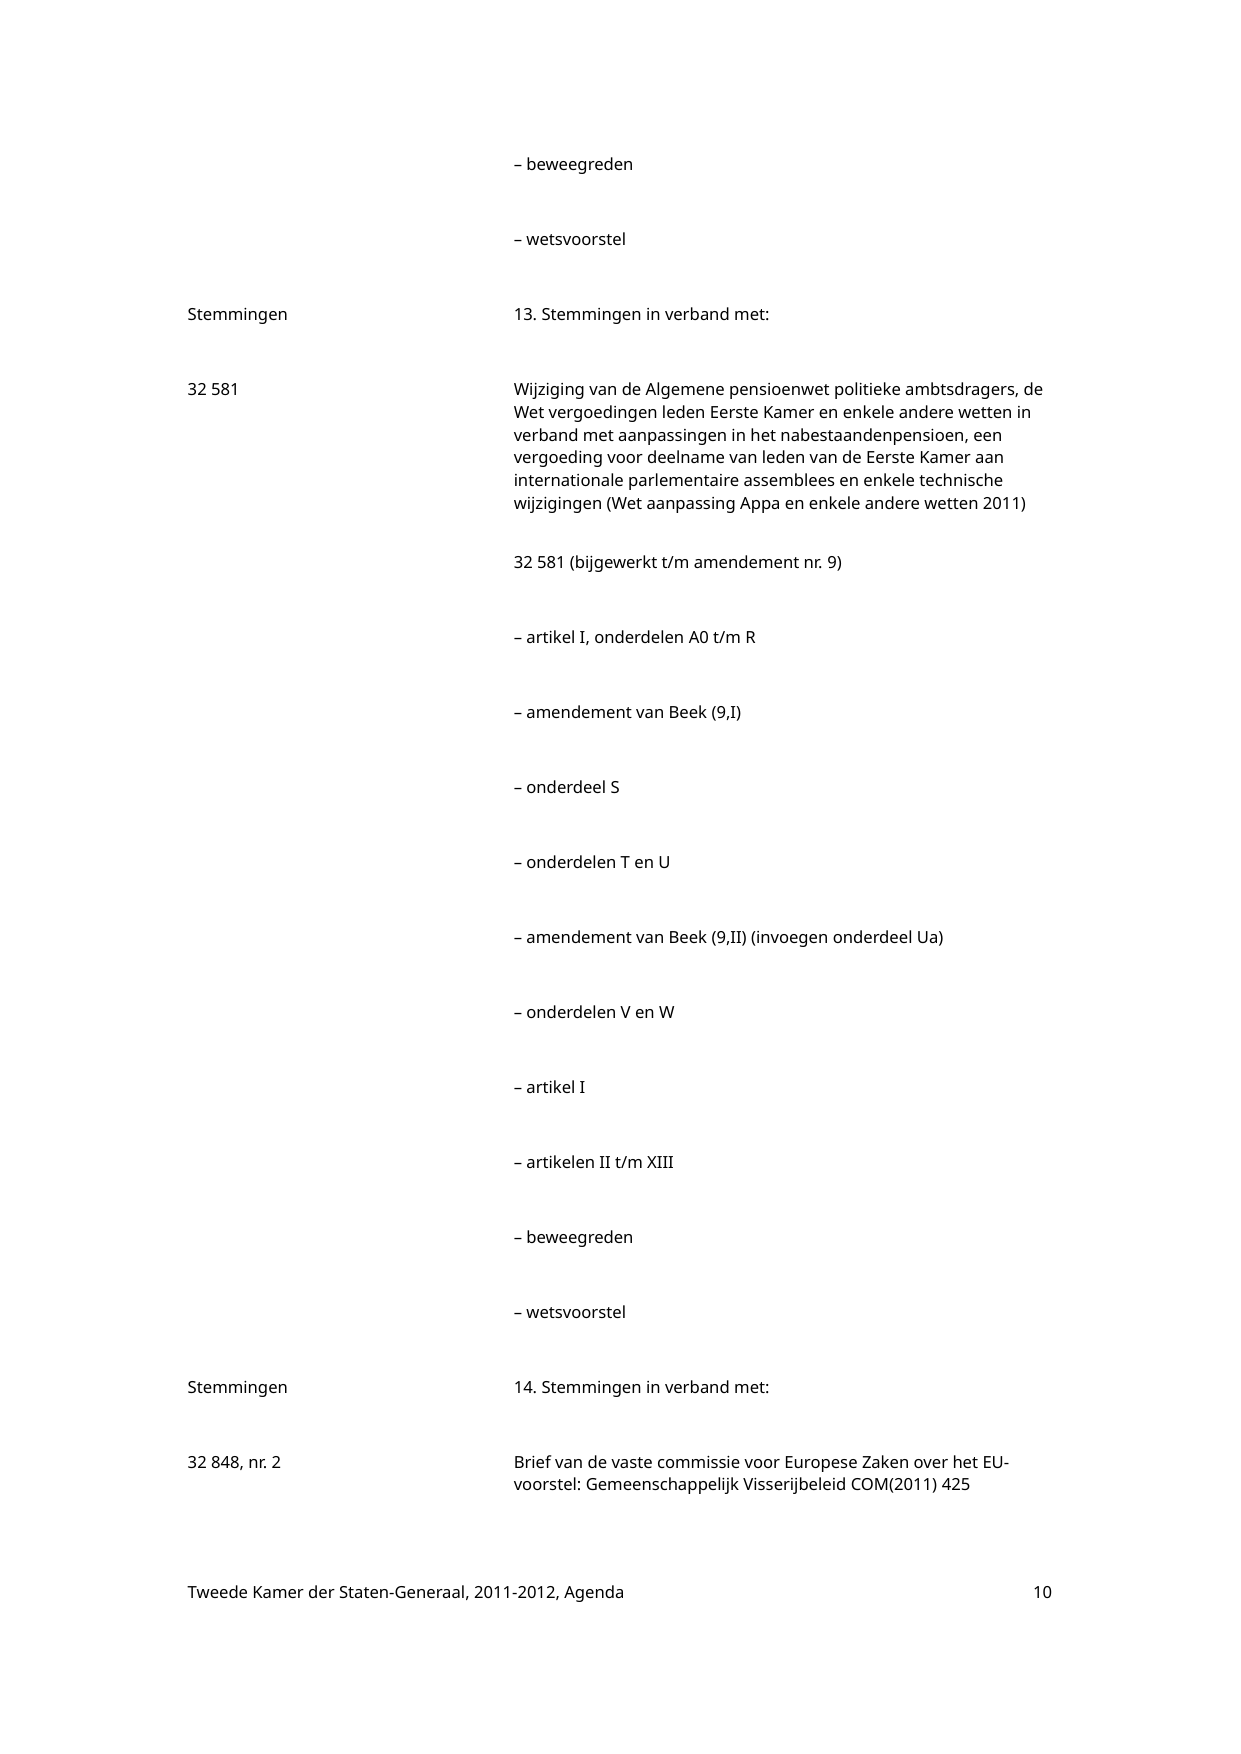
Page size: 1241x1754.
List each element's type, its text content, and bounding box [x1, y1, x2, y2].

table_cell – onderdelen T en U [510, 847, 1053, 922]
table_cell [188, 1297, 490, 1372]
table_cell – amendement van Beek (9,I) [510, 697, 1053, 772]
table_cell [490, 225, 510, 300]
table_cell [188, 225, 490, 300]
table_cell – amendement van Beek (9,II) (invoegen onderdeel Ua) [510, 922, 1053, 997]
table_cell [490, 847, 510, 922]
table_cell [188, 847, 490, 922]
table_cell Stemmingen [188, 300, 490, 375]
table_cell [490, 375, 510, 547]
table_cell [188, 697, 490, 772]
table_cell Stemmingen [188, 1372, 490, 1447]
table_cell – onderdelen V en W [510, 997, 1053, 1072]
table_cell [188, 997, 490, 1072]
table_cell 13. Stemmingen in verband met: [510, 300, 1053, 375]
table_cell [188, 150, 490, 225]
table_cell [188, 1222, 490, 1297]
table_cell [490, 922, 510, 997]
table_cell [490, 1222, 510, 1297]
table_cell Brief van de vaste commissie voor Europese Zaken over het EU-voorstel: Gemeenschappelijk Visserijbeleid COM(2011) 425 [510, 1447, 1053, 1529]
table_cell [188, 1147, 490, 1222]
table_cell Wijziging van de Algemene pensioenwet politieke ambtsdragers, de Wet vergoedingen leden Eerste Kamer en enkele andere wetten in verband met aanpassingen in het nabestaandenpensioen, een vergoeding voor deelname van leden van de Eerste Kamer aan internationale parlementaire assemblees en enkele technische wijzigingen (Wet aanpassing Appa en enkele andere wetten 2011) [510, 375, 1053, 547]
table_cell [490, 1297, 510, 1372]
table_cell – onderdeel S [510, 772, 1053, 847]
table_cell – wetsvoorstel [510, 225, 1053, 300]
table_cell 14. Stemmingen in verband met: [510, 1372, 1053, 1447]
table_cell [490, 772, 510, 847]
table_cell 32 848, nr. 2 [188, 1447, 490, 1529]
table_cell [188, 772, 490, 847]
table_cell [188, 547, 490, 622]
table_cell [188, 922, 490, 997]
table_cell [188, 622, 490, 697]
table_cell [490, 1147, 510, 1222]
table_cell [490, 697, 510, 772]
table_cell – artikelen II t/m XIII [510, 1147, 1053, 1222]
table_cell 32 581 [188, 375, 490, 547]
table_cell [490, 1447, 510, 1529]
table_cell – wetsvoorstel [510, 1297, 1053, 1372]
table_cell – beweegreden [510, 150, 1053, 225]
table_cell [490, 1372, 510, 1447]
table_cell 32 581 (bijgewerkt t/m amendement nr. 9) [510, 547, 1053, 622]
table_cell – beweegreden [510, 1222, 1053, 1297]
table_cell [490, 622, 510, 697]
table_cell [490, 1072, 510, 1147]
table_cell [490, 997, 510, 1072]
table_cell [490, 150, 510, 225]
table_cell – artikel I [510, 1072, 1053, 1147]
table_cell [188, 1072, 490, 1147]
table_cell [490, 547, 510, 622]
table_cell [490, 300, 510, 375]
table_cell – artikel I, onderdelen A0 t/m R [510, 622, 1053, 697]
